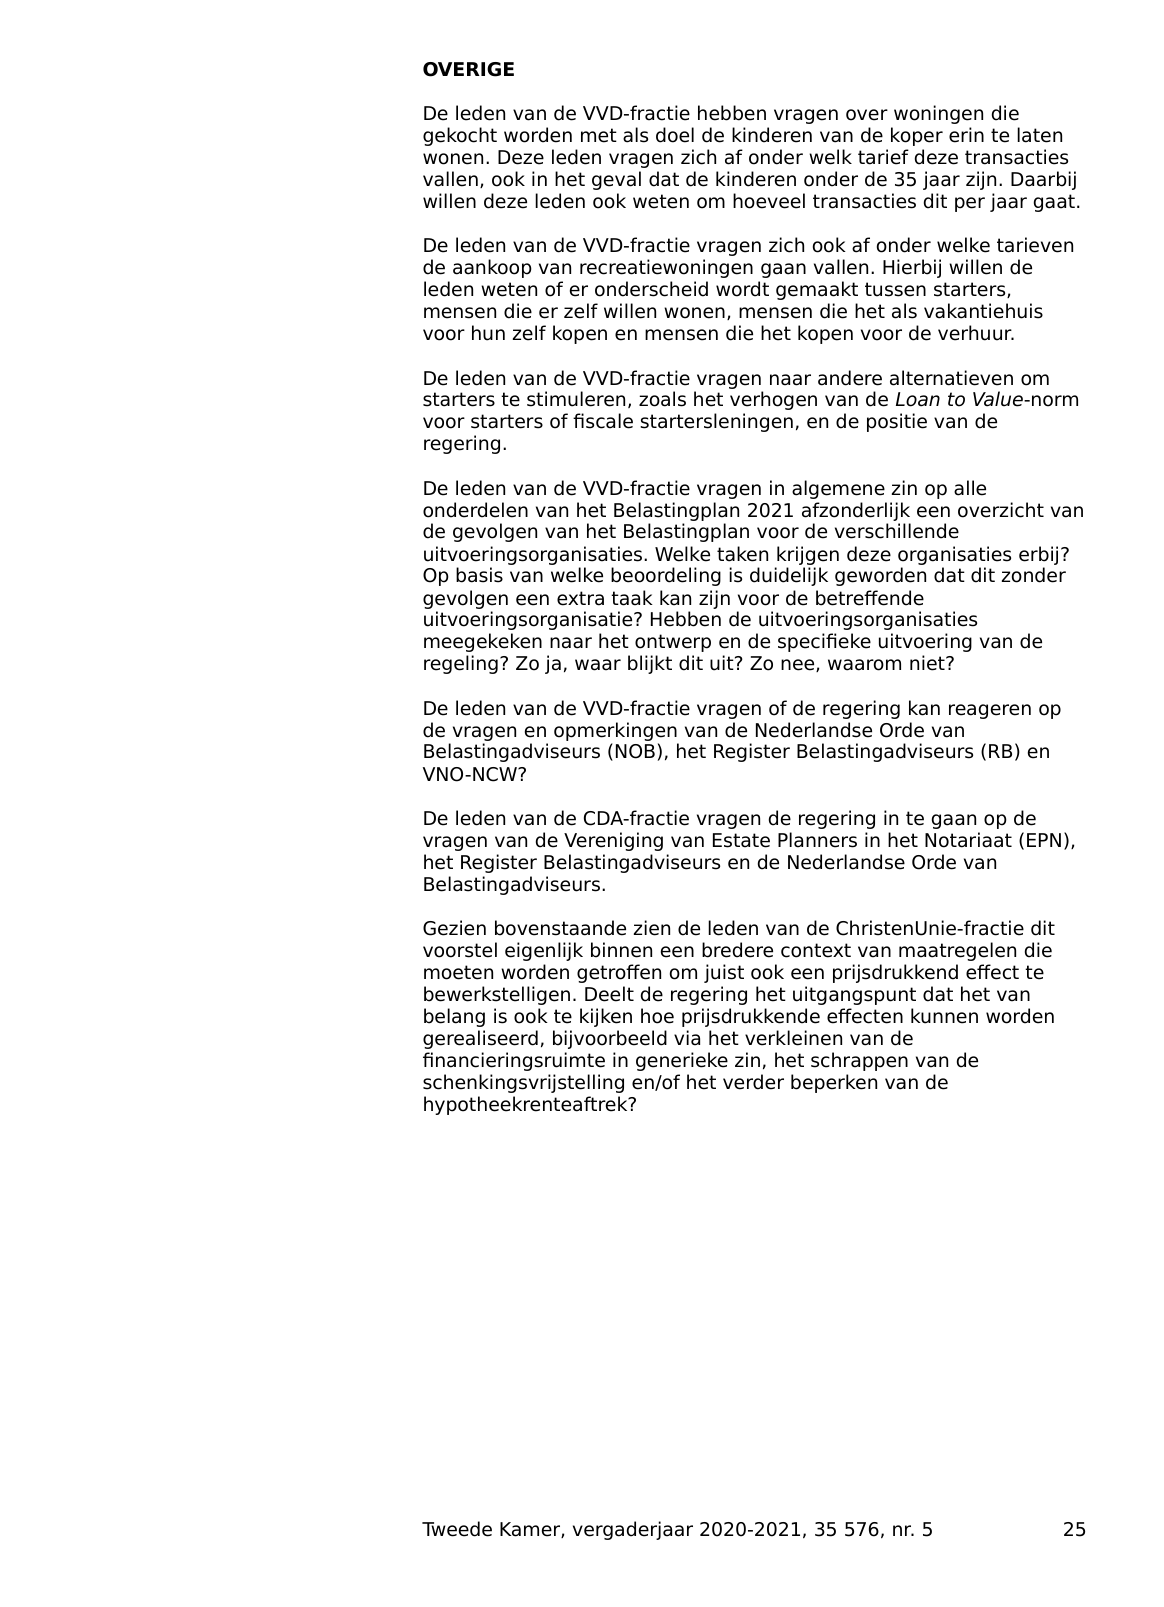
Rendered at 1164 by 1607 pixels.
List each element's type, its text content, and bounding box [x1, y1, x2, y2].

text De leden van de VVD-fractie vragen naar andere alternatieven om starters te stimuleren, zoals het verhogen van de Loan to Value-norm voor starters of fiscale startersleningen, en de positie van de regering. [422, 367, 1087, 455]
text De leden van de VVD-fractie vragen in algemene zin op alle onderdelen van het Belastingplan 2021 afzonderlijk een overzicht van de gevolgen van het Belastingplan voor de verschillende uitvoeringsorganisaties. Welke taken krijgen deze organisaties erbij? Op basis van welke beoordeling is duidelijk geworden dat dit zonder gevolgen een extra taak kan zijn voor de betreffende uitvoeringsorganisatie? Hebben de uitvoeringsorganisaties meegekeken naar het ontwerp en de specifieke uitvoering van de regeling? Zo ja, waar blijkt dit uit? Zo nee, waarom niet? [422, 477, 1087, 675]
text De leden van de VVD-fractie hebben vragen over woningen die gekocht worden met als doel de kinderen van de koper erin te laten wonen. Deze leden vragen zich af onder welk tarief deze transacties vallen, ook in het geval dat de kinderen onder de 35 jaar zijn. Daarbij willen deze leden ook weten om hoeveel transacties dit per jaar gaat. [422, 103, 1087, 213]
text De leden van de VVD-fractie vragen of de regering kan reageren op de vragen en opmerkingen van de Nederlandse Orde van Belastingadviseurs (NOB), het Register Belastingadviseurs (RB) en VNO-NCW? [422, 697, 1087, 785]
text De leden van de CDA-fractie vragen de regering in te gaan op de vragen van de Vereniging van Estate Planners in het Notariaat (EPN), het Register Belastingadviseurs en de Nederlandse Orde van Belastingadviseurs. [422, 808, 1087, 896]
text De leden van de VVD-fractie vragen zich ook af onder welke tarieven de aankoop van recreatiewoningen gaan vallen. Hierbij willen de leden weten of er onderscheid wordt gemaakt tussen starters, mensen die er zelf willen wonen, mensen die het als vakantiehuis voor hun zelf kopen en mensen die het kopen voor de verhuur. [422, 235, 1087, 345]
subtitle OVERIGE [422, 59, 1087, 81]
text Gezien bovenstaande zien de leden van de ChristenUnie-fractie dit voorstel eigenlijk binnen een bredere context van maatregelen die moeten worden getroffen om juist ook een prijsdrukkend effect te bewerkstelligen. Deelt de regering het uitgangspunt dat het van belang is ook te kijken hoe prijsdrukkende effecten kunnen worden gerealiseerd, bijvoorbeeld via het verkleinen van de financieringsruimte in generieke zin, het schrappen van de schenkingsvrijstelling en/of het verder beperken van de hypotheekrenteaftrek? [422, 918, 1087, 1116]
